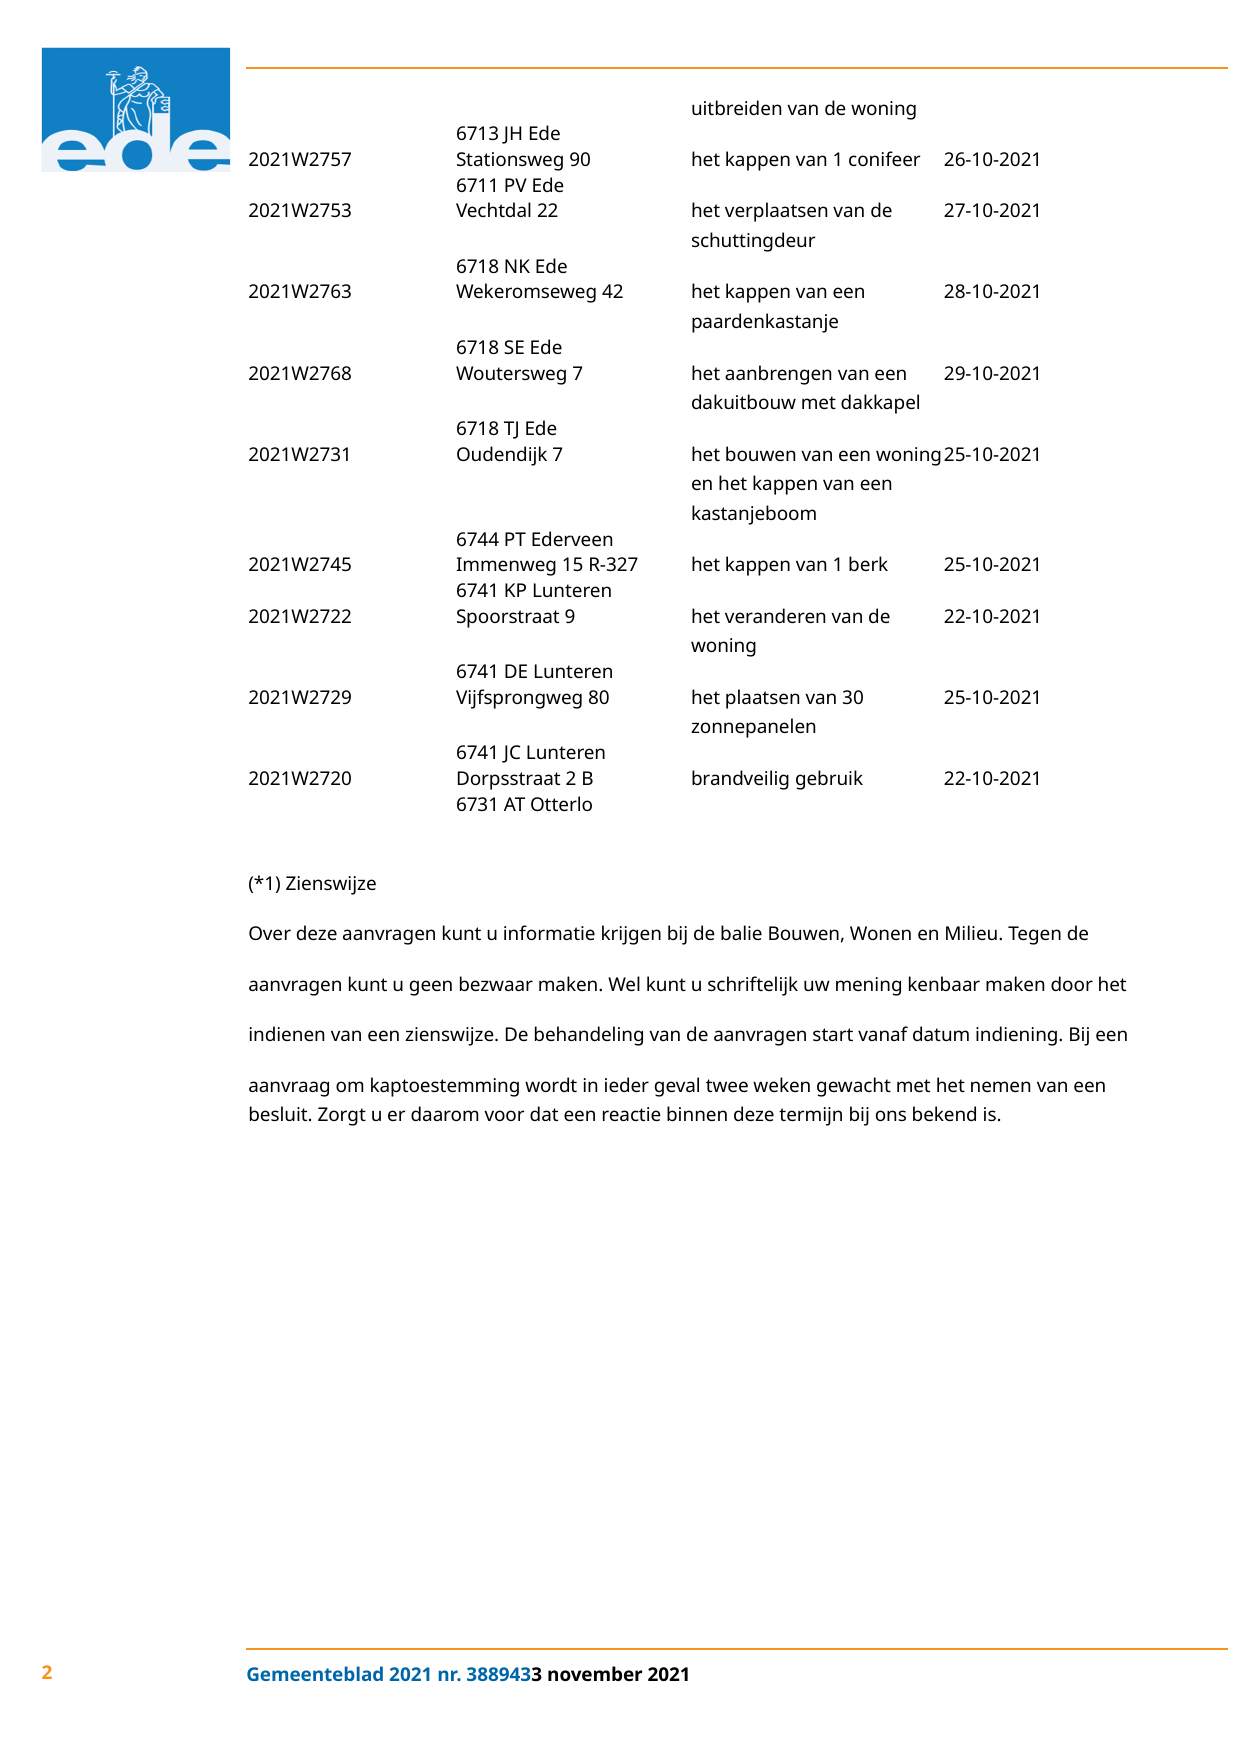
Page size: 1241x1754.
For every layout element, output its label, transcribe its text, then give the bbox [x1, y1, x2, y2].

table_cell 6744 PT Ederveen [456, 526, 691, 551]
table_cell 29-10-2021 [944, 360, 1152, 415]
table_cell 2021W2753 [248, 198, 456, 253]
table_cell [691, 739, 944, 765]
table_cell [248, 577, 456, 603]
table_cell 25-10-2021 [944, 441, 1152, 526]
table_cell 6718 SE Ede [456, 334, 691, 360]
table_cell [248, 526, 456, 551]
table_cell het plaatsen van 30 zonnepanelen [691, 684, 944, 739]
table_cell 6718 TJ Ede [456, 415, 691, 441]
table_cell [248, 253, 456, 279]
table_cell 25-10-2021 [944, 684, 1152, 739]
text (*1) Zienswijze [248, 870, 1152, 896]
table_cell 26-10-2021 [944, 146, 1152, 172]
table_cell 22-10-2021 [944, 765, 1152, 791]
table_cell 6713 JH Ede [456, 121, 691, 146]
table_cell Oudendijk 7 [456, 441, 691, 526]
table_cell Vechtdal 22 [456, 198, 691, 253]
table_cell 27-10-2021 [944, 198, 1152, 253]
table_cell 6711 PV Ede [456, 172, 691, 198]
table_cell [944, 791, 1152, 816]
table_cell [248, 415, 456, 441]
table_cell uitbreiden van de woning [691, 95, 944, 121]
table_cell [944, 121, 1152, 146]
table_cell het kappen van 1 berk [691, 551, 944, 577]
table_cell [691, 658, 944, 684]
table_cell [944, 415, 1152, 441]
table_cell 2021W2731 [248, 441, 456, 526]
table_cell [691, 172, 944, 198]
table_cell [944, 526, 1152, 551]
table_cell [944, 95, 1152, 121]
table_cell brandveilig gebruik [691, 765, 944, 791]
table_cell 2021W2722 [248, 603, 456, 658]
table_cell [691, 577, 944, 603]
table_cell [944, 577, 1152, 603]
table_cell 6741 JC Lunteren [456, 739, 691, 765]
table_cell [691, 334, 944, 360]
table_cell 6731 AT Otterlo [456, 791, 691, 816]
table_cell [944, 739, 1152, 765]
table_cell [248, 658, 456, 684]
text Over deze aanvragen kunt u informatie krijgen bij de balie Bouwen, Wonen en Milieu. Tegen de [248, 921, 1152, 946]
table_cell [691, 791, 944, 816]
table_cell het kappen van 1 conifeer [691, 146, 944, 172]
text aanvragen kunt u geen bezwaar maken. Wel kunt u schriftelijk uw mening kenbaar maken door het [248, 971, 1152, 997]
table_cell [248, 791, 456, 816]
table_cell [944, 334, 1152, 360]
table_cell [456, 95, 691, 121]
table_cell [248, 95, 456, 121]
table_cell [248, 172, 456, 198]
table_cell Wekeromseweg 42 [456, 279, 691, 334]
table_cell Dorpsstraat 2 B [456, 765, 691, 791]
picture [41, 47, 231, 172]
table_cell het aanbrengen van een dakuitbouw met dakkapel [691, 360, 944, 415]
table_cell 2021W2745 [248, 551, 456, 577]
table_cell Woutersweg 7 [456, 360, 691, 415]
table_cell het verplaatsen van de schuttingdeur [691, 198, 944, 253]
table_cell 6741 DE Lunteren [456, 658, 691, 684]
table_cell [248, 121, 456, 146]
table_cell 2021W2720 [248, 765, 456, 791]
table_cell Stationsweg 90 [456, 146, 691, 172]
table_cell [248, 334, 456, 360]
table_cell 2021W2768 [248, 360, 456, 415]
table_cell [691, 121, 944, 146]
table_cell 6741 KP Lunteren [456, 577, 691, 603]
table_cell 25-10-2021 [944, 551, 1152, 577]
table_cell [691, 415, 944, 441]
table_cell [248, 739, 456, 765]
table_cell [691, 526, 944, 551]
table_cell het veranderen van de woning [691, 603, 944, 658]
table_cell het kappen van een paardenkastanje [691, 279, 944, 334]
table_cell [944, 253, 1152, 279]
table_cell Immenweg 15 R-327 [456, 551, 691, 577]
text indienen van een zienswijze. De behandeling van de aanvragen start vanaf datum indiening. Bij een [248, 1021, 1152, 1047]
table_cell Vijfsprongweg 80 [456, 684, 691, 739]
table_cell Spoorstraat 9 [456, 603, 691, 658]
table_cell 28-10-2021 [944, 279, 1152, 334]
table_cell 22-10-2021 [944, 603, 1152, 658]
table_cell 2021W2729 [248, 684, 456, 739]
text aanvraag om kaptoestemming wordt in ieder geval twee weken gewacht met het nemen van een besluit. Zorgt u er daarom voor dat een reactie binnen deze termijn bij ons bekend is. [248, 1072, 1152, 1127]
table_cell 2021W2763 [248, 279, 456, 334]
table_cell 6718 NK Ede [456, 253, 691, 279]
table_cell 2021W2757 [248, 146, 456, 172]
table_cell het bouwen van een woning en het kappen van een kastanjeboom [691, 441, 944, 526]
table_cell [944, 172, 1152, 198]
table_cell [944, 658, 1152, 684]
table_cell [691, 253, 944, 279]
